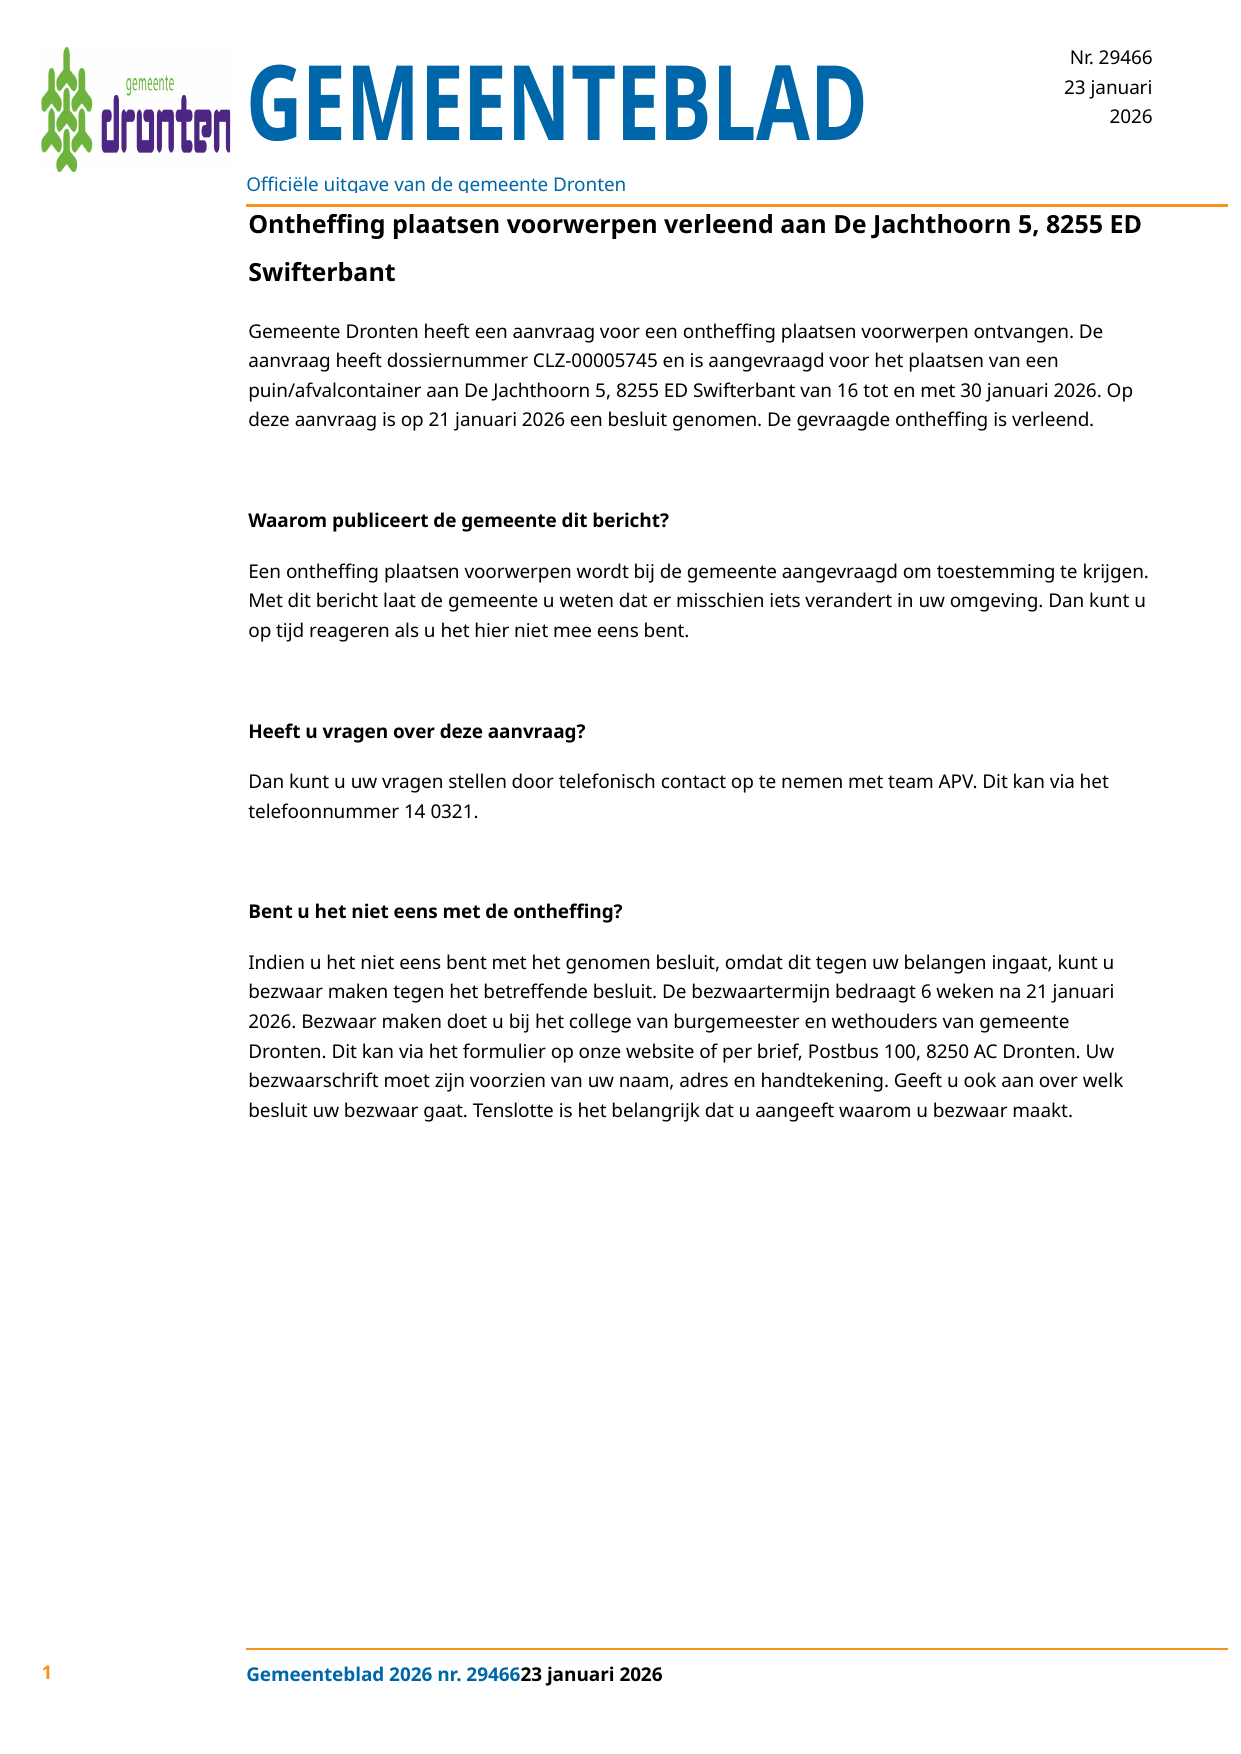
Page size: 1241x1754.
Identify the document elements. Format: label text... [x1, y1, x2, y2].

text Bent u het niet eens met de ontheffing? [248, 899, 1152, 924]
text Indien u het niet eens bent met het genomen besluit, omdat dit tegen uw belangen ingaat, kunt u bezwaar maken tegen het betreffende besluit. De bezwaartermijn bedraagt 6 weken na 21 januari 2026. Bezwaar maken doet u bij het college van burgemeester en wethouders van gemeente Dronten. Dit kan via het formulier op onze website of per brief, Postbus 100, 8250 AC Dronten. Uw bezwaarschrift moet zijn voorzien van uw naam, adres en handtekening. Geeft u ook aan over welk besluit uw bezwaar gaat. Tenslotte is het belangrijk dat u aangeeft waarom u bezwaar maakt. [248, 949, 1152, 1123]
text Waarom publiceert de gemeente dit bericht? [248, 507, 1152, 533]
text Ontheffing plaatsen voorwerpen verleend aan De Jachthoorn 5, 8255 ED Swifterbant [248, 207, 1152, 288]
text Heeft u vragen over deze aanvraag? [248, 718, 1152, 744]
text Gemeente Dronten heeft een aanvraag voor een ontheffing plaatsen voorwerpen ontvangen. De aanvraag heeft dossiernummer CLZ-00005745 en is aangevraagd voor het plaatsen van een puin/afvalcontainer aan De Jachthoorn 5, 8255 ED Swifterbant van 16 tot en met 30 januari 2026. Op deze aanvraag is op 21 januari 2026 een besluit genomen. De gevraagde ontheffing is verleend. [248, 318, 1152, 432]
text Een ontheffing plaatsen voorwerpen wordt bij de gemeente aangevraagd om toestemming te krijgen. Met dit bericht laat de gemeente u weten dat er misschien iets verandert in uw omgeving. Dan kunt u op tijd reageren als u het hier niet mee eens bent. [248, 558, 1152, 643]
text Dan kunt u uw vragen stellen door telefonisch contact op te nemen met team APV. Dit kan via het telefoonnummer 14 0321. [248, 768, 1152, 824]
picture [41, 47, 231, 172]
